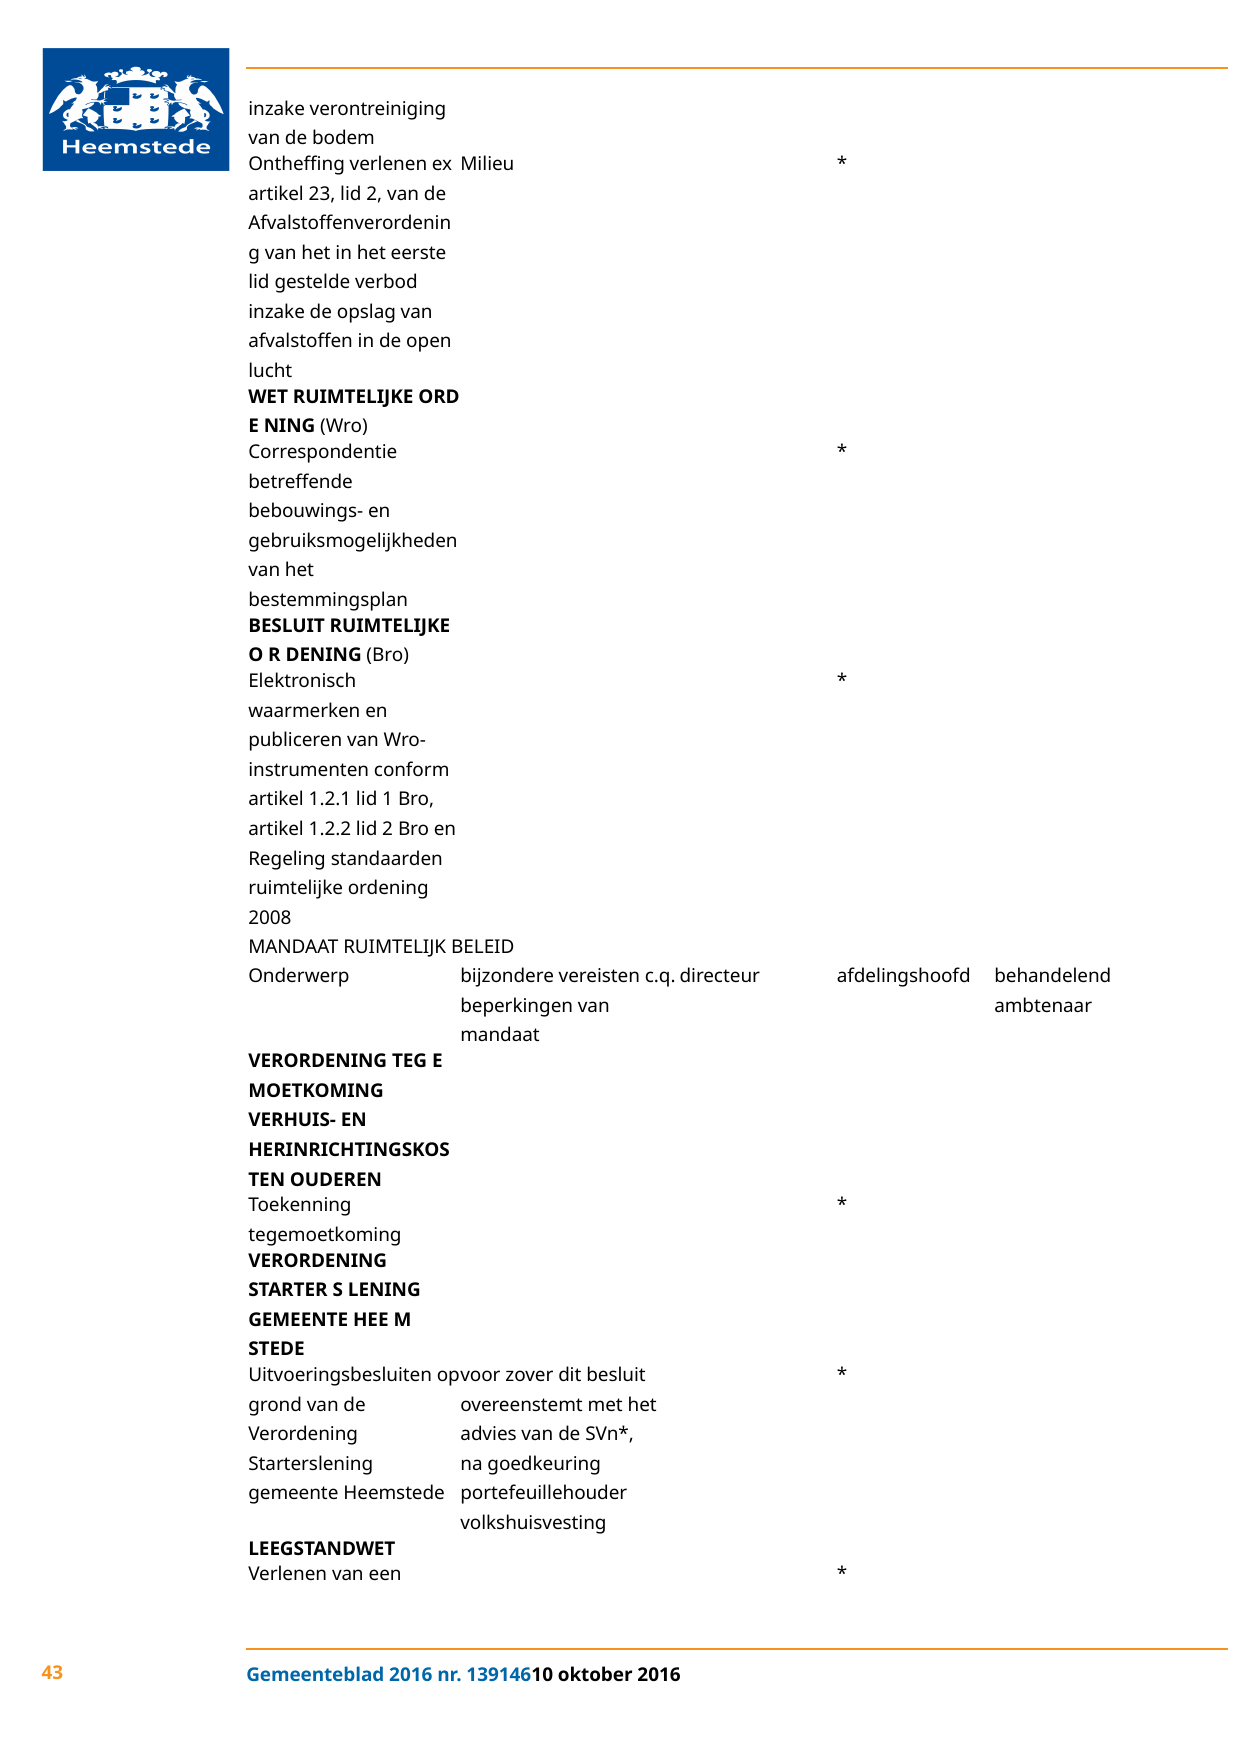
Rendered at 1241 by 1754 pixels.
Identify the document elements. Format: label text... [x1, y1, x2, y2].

table_cell [994, 438, 1152, 612]
table_cell [460, 1191, 679, 1247]
table_cell [837, 1048, 994, 1191]
table_cell [679, 95, 837, 150]
table_cell [679, 1191, 837, 1247]
table_cell [679, 1535, 837, 1561]
table_cell [679, 438, 837, 612]
table_cell [460, 438, 679, 612]
table_cell [679, 1247, 837, 1361]
table_cell [679, 150, 837, 383]
table_cell [994, 1191, 1152, 1247]
table_cell VERORDENING STARTER S LENING GEMEENTE HEE M STEDE [248, 1247, 460, 1361]
table_cell [679, 383, 837, 438]
table_cell [994, 1561, 1152, 1586]
table_cell * [837, 1561, 994, 1586]
table_cell * [837, 1361, 994, 1535]
table_header behandelend ambtenaar [994, 963, 1152, 1047]
table_cell LEEGSTANDWET [248, 1535, 460, 1561]
table_cell Correspondentie betreffende bebouwings- en gebruiksmogelijkheden van het bestemmingsplan [248, 438, 460, 612]
table_cell [994, 1048, 1152, 1191]
table_cell [994, 1247, 1152, 1361]
table_cell [994, 150, 1152, 383]
table_cell voor zover dit besluit overeenstemt met het advies van de SVn*, na goedkeuring portefeuillehouder volkshuisvesting [460, 1361, 679, 1535]
table_cell [994, 612, 1152, 667]
table_cell * [837, 1191, 994, 1247]
table_cell WET RUIMTELIJKE ORD E NING (Wro) [248, 383, 460, 438]
table_header directeur [679, 963, 837, 1047]
table_cell [679, 1361, 837, 1535]
table_cell Toekenning tegemoetkoming [248, 1191, 460, 1247]
table_header Onderwerp [248, 963, 460, 1047]
table_cell [994, 667, 1152, 929]
table_cell [837, 383, 994, 438]
table_cell * [837, 667, 994, 929]
table_cell inzake verontreiniging van de bodem [248, 95, 460, 150]
table_cell [460, 1048, 679, 1191]
table_cell [837, 1247, 994, 1361]
table_header bijzondere vereisten c.q. beperkingen van mandaat [460, 963, 679, 1047]
table_header afdelingshoofd [837, 963, 994, 1047]
table_cell [460, 1535, 679, 1561]
table_cell [460, 1247, 679, 1361]
table_cell [837, 612, 994, 667]
table_cell [837, 1535, 994, 1561]
table_cell [460, 667, 679, 929]
table_cell Verlenen van een [248, 1561, 460, 1586]
table_cell * [837, 150, 994, 383]
table_cell [460, 612, 679, 667]
table_cell * [837, 438, 994, 612]
text MANDAAT RUIMTELIJK BELEID [248, 933, 1152, 958]
picture [41, 47, 231, 172]
table_cell [994, 383, 1152, 438]
table_cell [994, 1361, 1152, 1535]
table_cell Uitvoeringsbesluiten op grond van de Verordening Starterslening gemeente Heemstede [248, 1361, 460, 1535]
table_cell [679, 667, 837, 929]
table_cell BESLUIT RUIMTELIJKE O R DENING (Bro) [248, 612, 460, 667]
table_cell Elektronisch waarmerken en publiceren van Wro-instrumenten conform artikel 1.2.1 lid 1 Bro, artikel 1.2.2 lid 2 Bro en Regeling standaarden ruimtelijke ordening 2008 [248, 667, 460, 929]
table_cell [837, 95, 994, 150]
table_cell [679, 1561, 837, 1586]
table_cell [460, 1561, 679, 1586]
table_cell [460, 95, 679, 150]
table_cell [994, 1535, 1152, 1561]
table_cell [679, 612, 837, 667]
table_cell VERORDENING TEG E MOETKOMING VERHUIS- EN HERINRICHTINGSKOSTEN OUDEREN [248, 1048, 460, 1191]
table_cell [679, 1048, 837, 1191]
table_cell Milieu [460, 150, 679, 383]
table_cell Ontheffing verlenen ex artikel 23, lid 2, van de Afvalstoffenverordening van het in het eerste lid gestelde verbod inzake de opslag van afvalstoffen in de open lucht [248, 150, 460, 383]
table_cell [460, 383, 679, 438]
table_cell [994, 95, 1152, 150]
